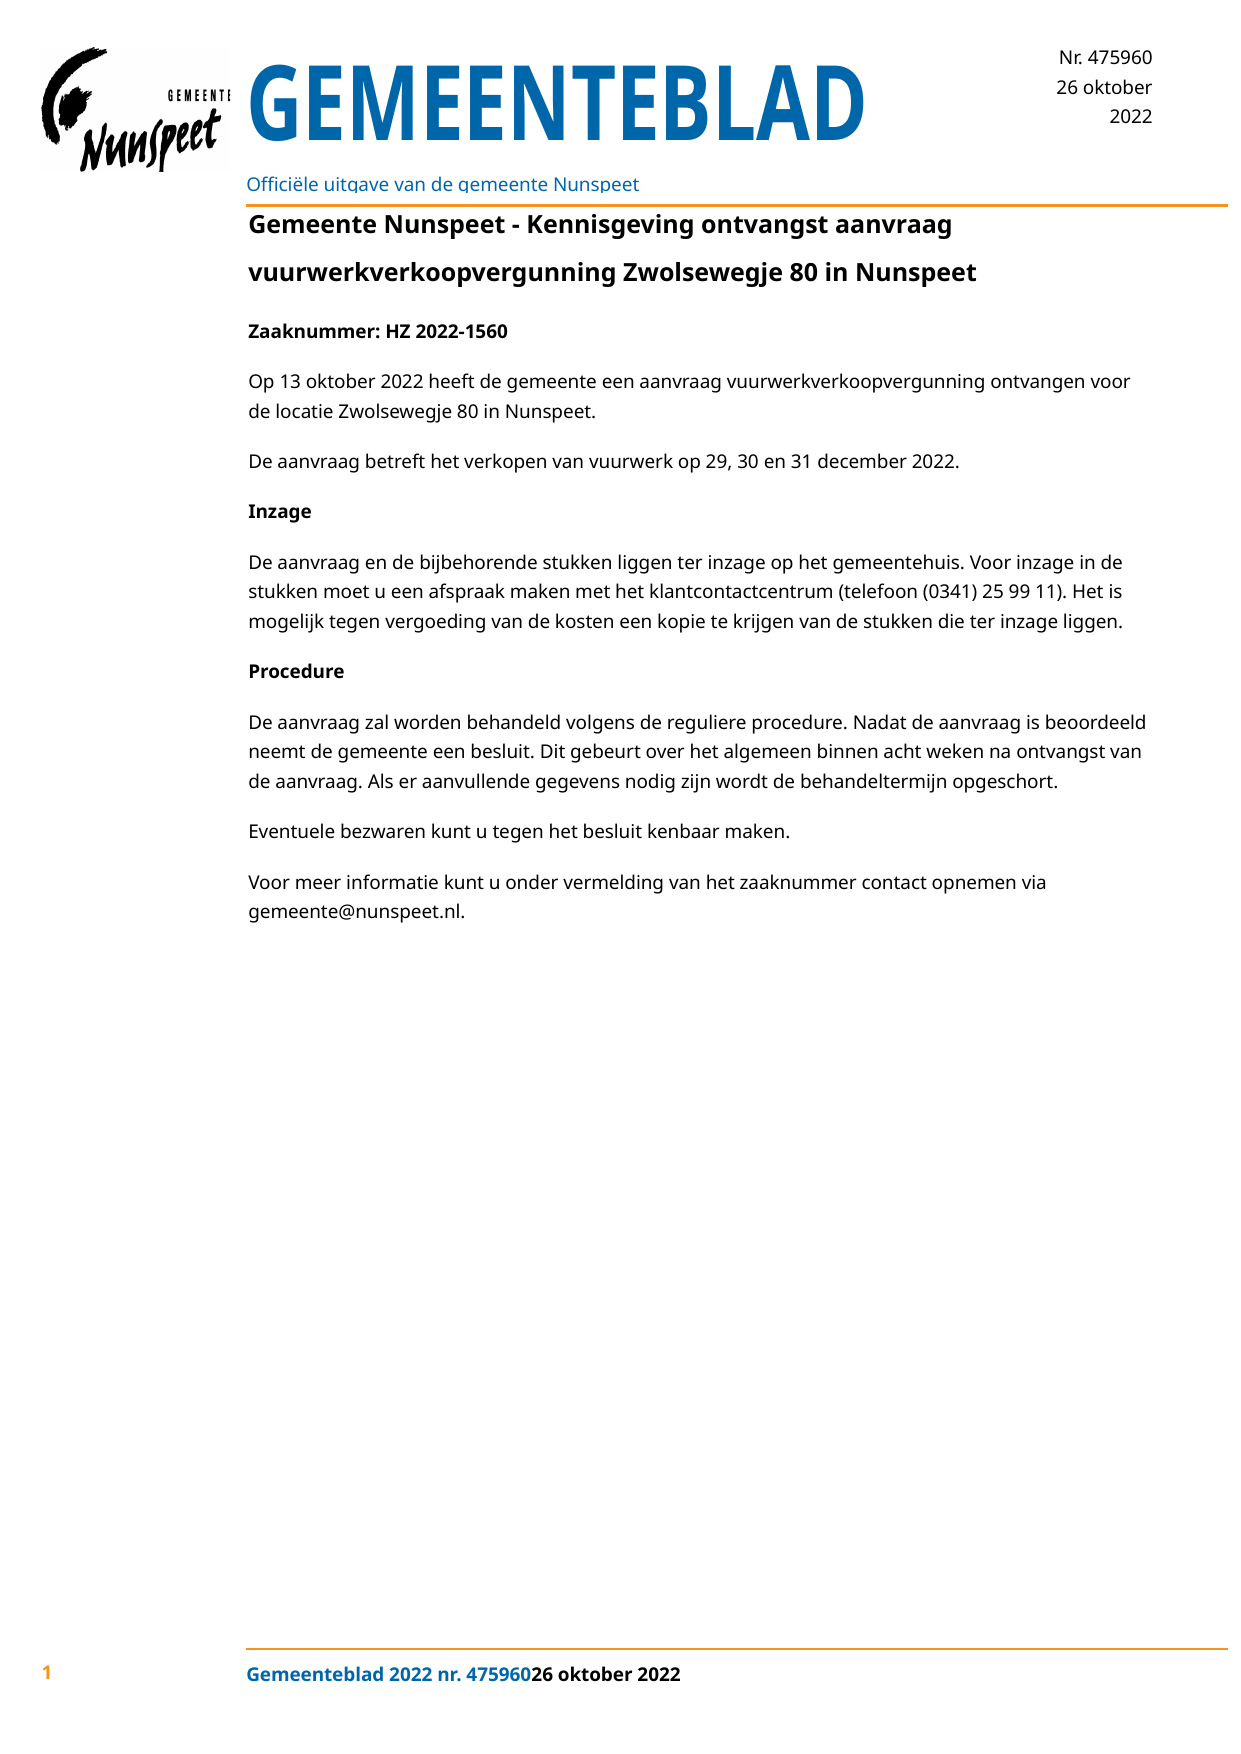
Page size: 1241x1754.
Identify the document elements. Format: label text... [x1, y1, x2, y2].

text Op 13 oktober 2022 heeft de gemeente een aanvraag vuurwerkverkoopvergunning ontvangen voor de locatie Zwolsewegje 80 in Nunspeet. [248, 368, 1152, 424]
text De aanvraag zal worden behandeld volgens de reguliere procedure. Nadat de aanvraag is beoordeeld neemt de gemeente een besluit. Dit gebeurt over het algemeen binnen acht weken na ontvangst van de aanvraag. Als er aanvullende gegevens nodig zijn wordt de behandeltermijn opgeschort. [248, 709, 1152, 794]
text Voor meer informatie kunt u onder vermelding van het zaaknummer contact opnemen via gemeente@nunspeet.nl. [248, 869, 1152, 924]
text Gemeente Nunspeet - Kennisgeving ontvangst aanvraag vuurwerkverkoopvergunning Zwolsewegje 80 in Nunspeet [248, 207, 1152, 288]
text Procedure [248, 659, 1152, 684]
text Zaaknummer: HZ 2022-1560 [248, 318, 1152, 344]
text De aanvraag betreft het verkopen van vuurwerk op 29, 30 en 31 december 2022. [248, 448, 1152, 474]
picture [41, 47, 231, 172]
text Eventuele bezwaren kunt u tegen het besluit kenbaar maken. [248, 819, 1152, 844]
text De aanvraag en de bijbehorende stukken liggen ter inzage op het gemeentehuis. Voor inzage in de stukken moet u een afspraak maken met het klantcontactcentrum (telefoon (0341) 25 99 11). Het is mogelijk tegen vergoeding van de kosten een kopie te krijgen van de stukken die ter inzage liggen. [248, 549, 1152, 634]
text Inzage [248, 499, 1152, 524]
